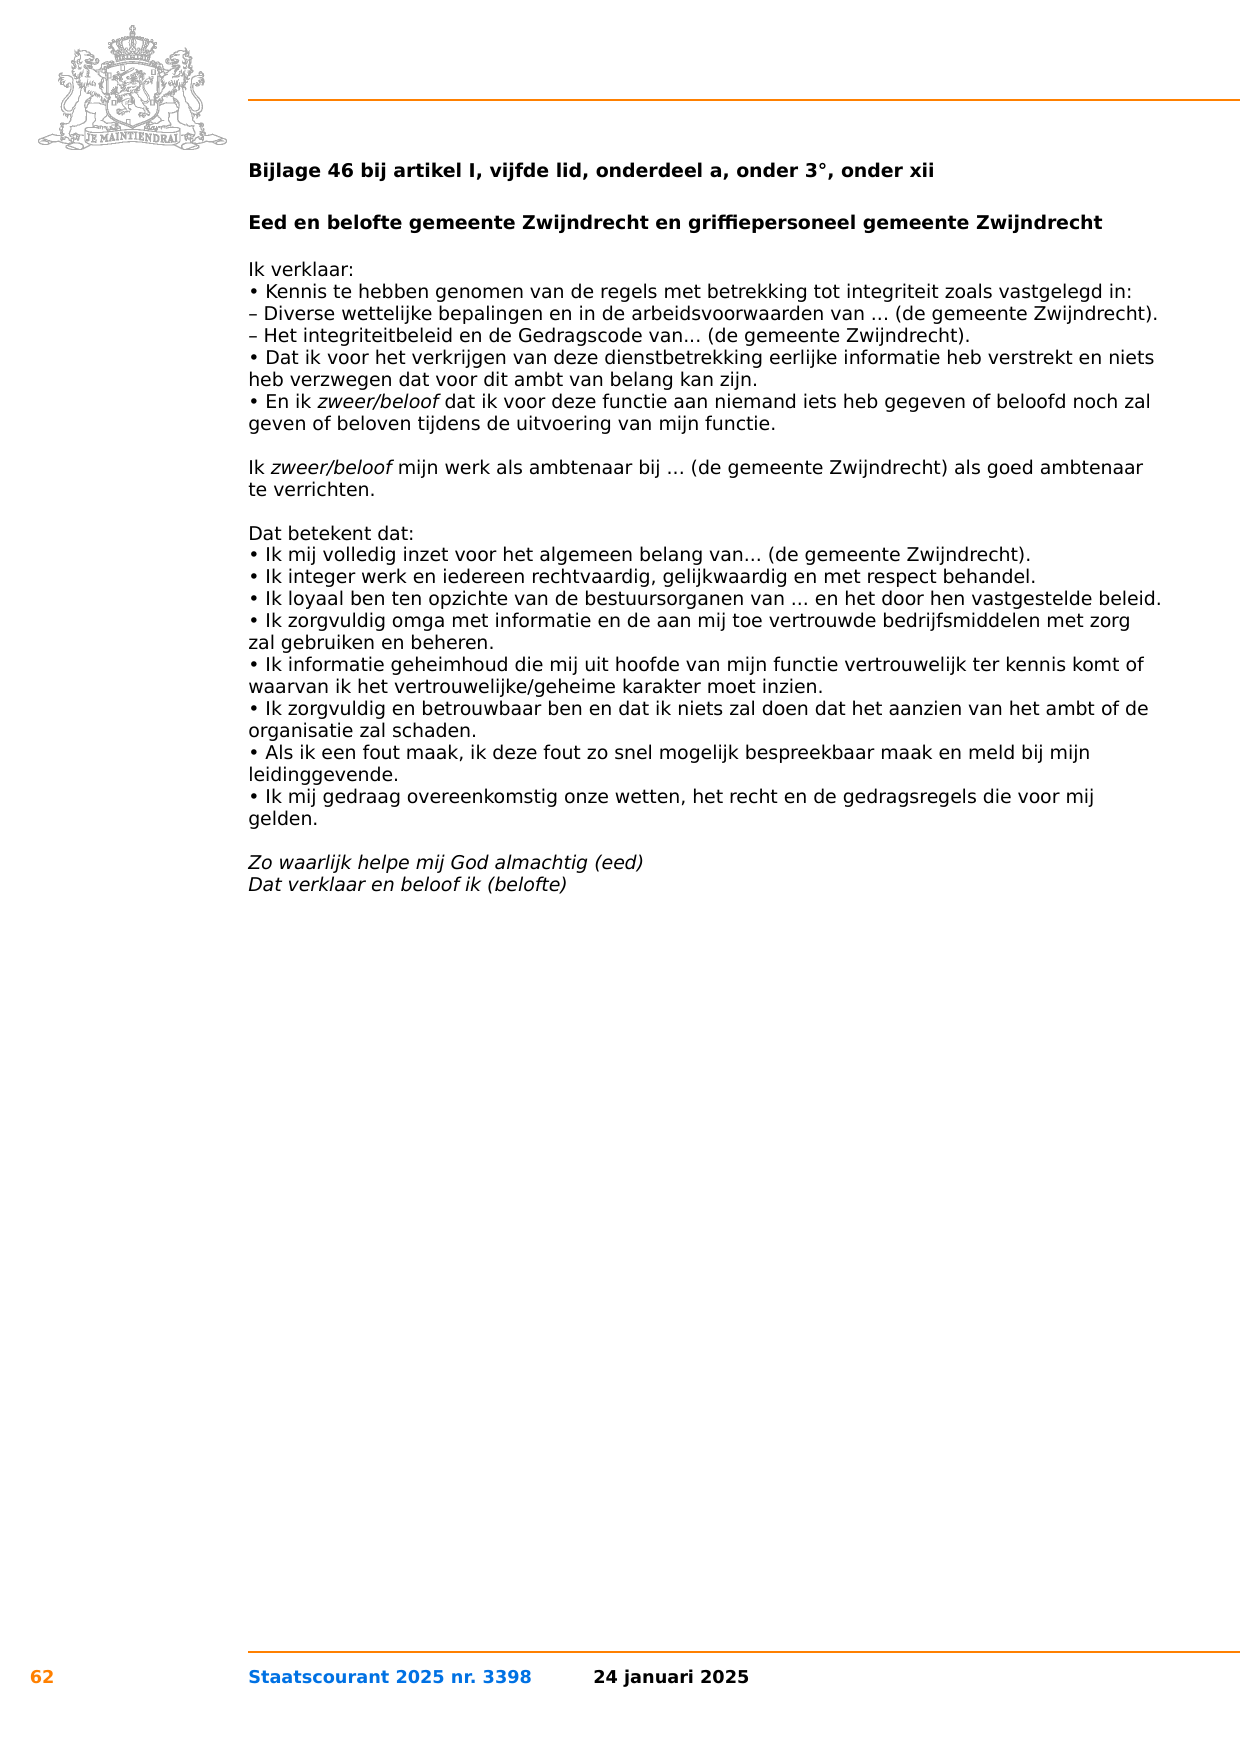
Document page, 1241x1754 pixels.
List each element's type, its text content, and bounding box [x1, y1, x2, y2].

text Dat verklaar en beloof ik (belofte) [248, 874, 1163, 896]
text Zo waarlijk helpe mij God almachtig (eed) [248, 852, 1163, 874]
text • Ik mij volledig inzet voor het algemeen belang van... (de gemeente Zwijndrecht). [248, 544, 1163, 566]
text • Dat ik voor het verkrijgen van deze dienstbetrekking eerlijke informatie heb verstrekt en niets heb verzwegen dat voor dit ambt van belang kan zijn. [248, 347, 1163, 391]
text • Ik integer werk en iedereen rechtvaardig, gelijkwaardig en met respect behandel. [248, 566, 1163, 588]
subtitle Eed en belofte gemeente Zwijndrecht en griffiepersoneel gemeente Zwijndrecht [248, 212, 1163, 234]
text Ik verklaar: [248, 259, 1163, 281]
text • Kennis te hebben genomen van de regels met betrekking tot integriteit zoals vastgelegd in: [248, 281, 1163, 303]
text • Ik zorgvuldig en betrouwbaar ben en dat ik niets zal doen dat het aanzien van het ambt of de organisatie zal schaden. [248, 698, 1163, 742]
text • Ik mij gedraag overeenkomstig onze wetten, het recht en de gedragsregels die voor mij gelden. [248, 786, 1163, 830]
text • Ik zorgvuldig omga met informatie en de aan mij toe vertrouwde bedrijfsmiddelen met zorg zal gebruiken en beheren. [248, 610, 1163, 654]
text – Diverse wettelijke bepalingen en in de arbeidsvoorwaarden van ... (de gemeente Zwijndrecht). [248, 303, 1163, 325]
text • Ik loyaal ben ten opzichte van de bestuursorganen van ... en het door hen vastgestelde beleid. [248, 588, 1163, 610]
picture [38, 25, 227, 150]
text – Het integriteitbeleid en de Gedragscode van... (de gemeente Zwijndrecht). [248, 325, 1163, 347]
text • Als ik een fout maak, ik deze fout zo snel mogelijk bespreekbaar maak en meld bij mijn leidinggevende. [248, 742, 1163, 786]
subtitle Bijlage 46 bij artikel I, vijfde lid, onderdeel a, onder 3°, onder xii [248, 160, 1163, 182]
text Ik zweer/beloof mijn werk als ambtenaar bij ... (de gemeente Zwijndrecht) als goed ambtenaar te verrichten. [248, 457, 1163, 501]
text Dat betekent dat: [248, 522, 1163, 544]
text • En ik zweer/beloof dat ik voor deze functie aan niemand iets heb gegeven of beloofd noch zal geven of beloven tijdens de uitvoering van mijn functie. [248, 391, 1163, 435]
text • Ik informatie geheimhoud die mij uit hoofde van mijn functie vertrouwelijk ter kennis komt of waarvan ik het vertrouwelijke/geheime karakter moet inzien. [248, 654, 1163, 698]
